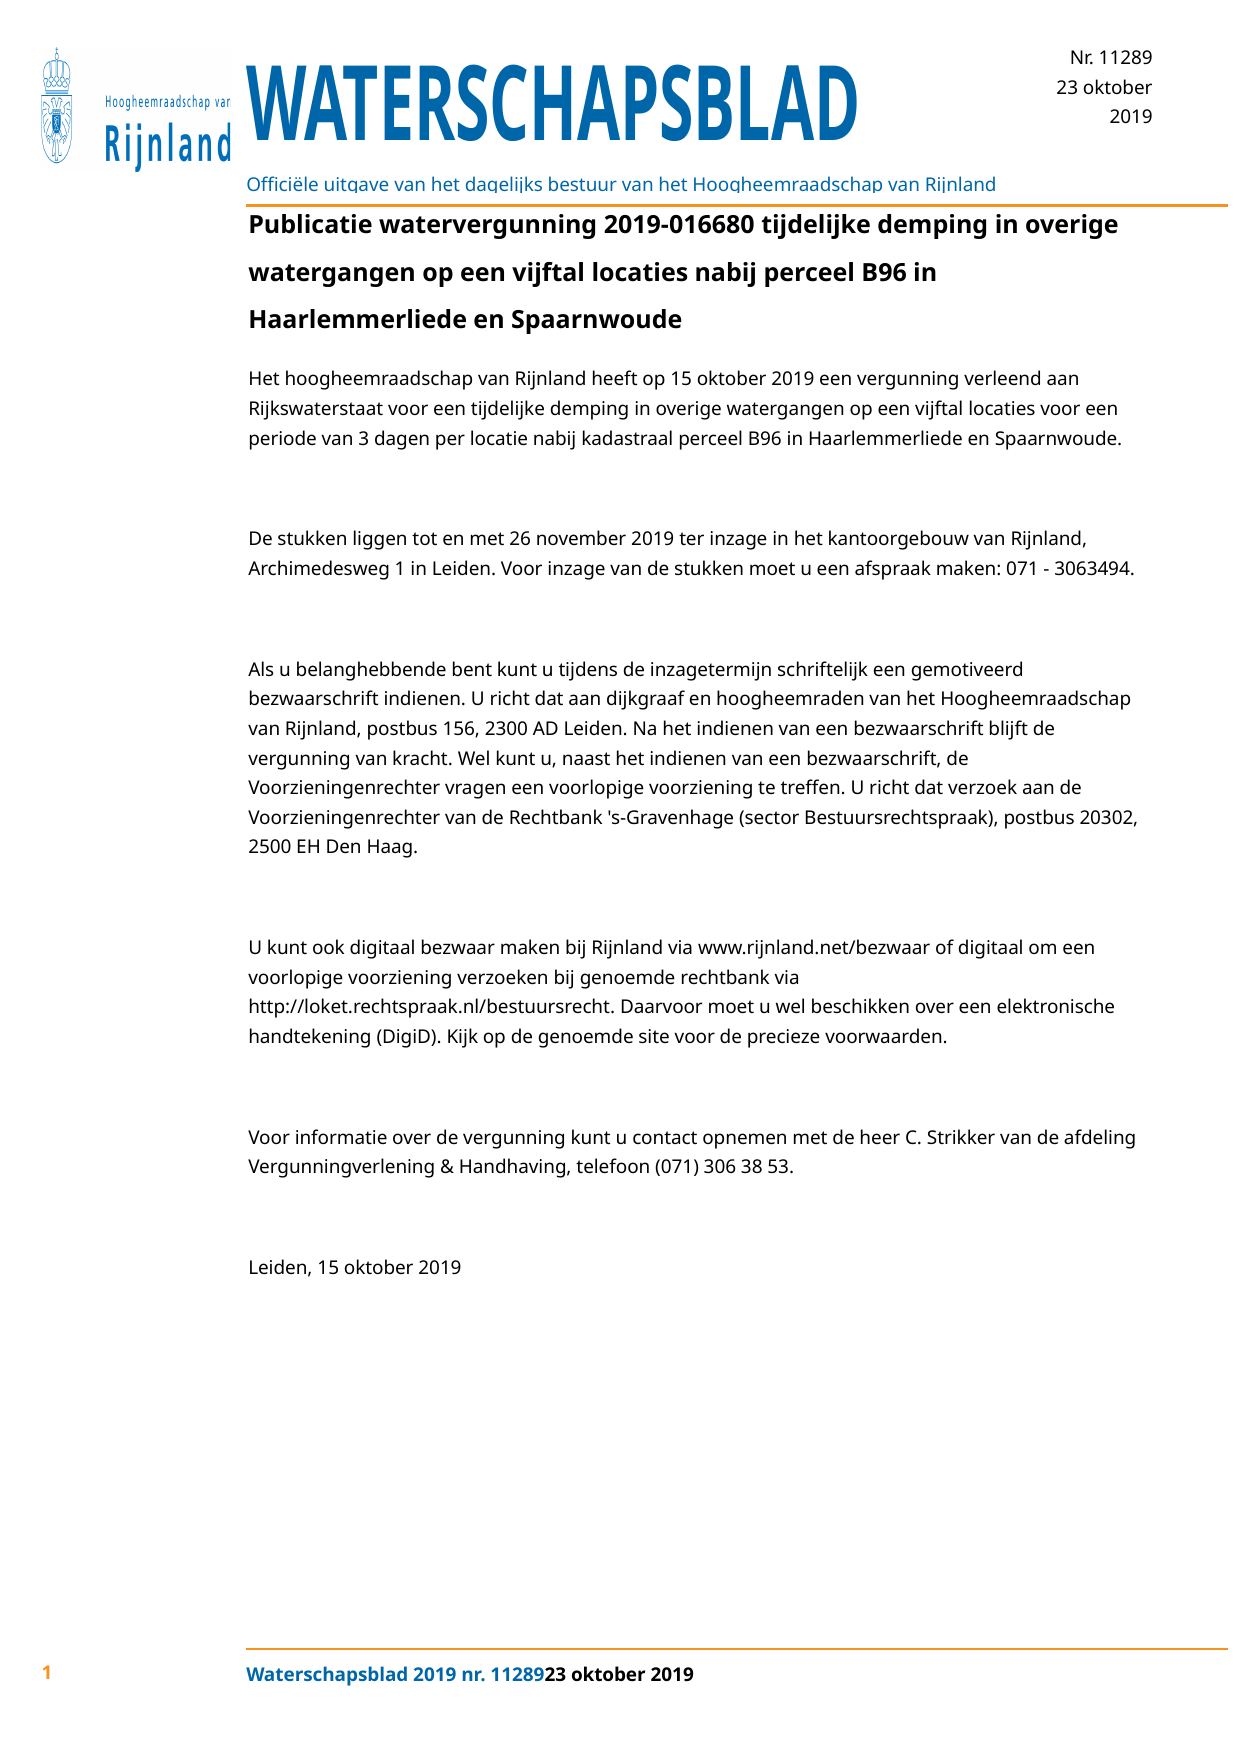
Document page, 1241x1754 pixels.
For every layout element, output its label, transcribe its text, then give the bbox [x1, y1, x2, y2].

text Als u belanghebbende bent kunt u tijdens de inzagetermijn schriftelijk een gemotiveerd bezwaarschrift indienen. U richt dat aan dijkgraaf en hoogheemraden van het Hoogheemraadschap van Rijnland, postbus 156, 2300 AD Leiden. Na het indienen van een bezwaarschrift blijft de vergunning van kracht. Wel kunt u, naast het indienen van een bezwaarschrift, de Voorzieningenrechter vragen een voorlopige voorziening te treffen. U richt dat verzoek aan de Voorzieningenrechter van de Rechtbank 's-Gravenhage (sector Bestuursrechtspraak), postbus 20302, 2500 EH Den Haag. [248, 656, 1152, 859]
picture [41, 47, 231, 172]
text Leiden, 15 oktober 2019 [248, 1254, 1152, 1280]
text De stukken liggen tot en met 26 november 2019 ter inzage in het kantoorgebouw van Rijnland, Archimedesweg 1 in Leiden. Voor inzage van de stukken moet u een afspraak maken: 071 - 3063494. [248, 526, 1152, 581]
text Publicatie watervergunning 2019-016680 tijdelijke demping in overige watergangen op een vijftal locaties nabij perceel B96 in Haarlemmerliede en Spaarnwoude [248, 207, 1152, 336]
text Voor informatie over de vergunning kunt u contact opnemen met de heer C. Strikker van de afdeling Vergunningverlening & Handhaving, telefoon (071) 306 38 53. [248, 1124, 1152, 1179]
text Het hoogheemraadschap van Rijnland heeft op 15 oktober 2019 een vergunning verleend aan Rijkswaterstaat voor een tijdelijke demping in overige watergangen op een vijftal locaties voor een periode van 3 dagen per locatie nabij kadastraal perceel B96 in Haarlemmerliede en Spaarnwoude. [248, 366, 1152, 450]
text U kunt ook digitaal bezwaar maken bij Rijnland via www.rijnland.net/bezwaar of digitaal om een voorlopige voorziening verzoeken bij genoemde rechtbank via http://loket.rechtspraak.nl/bestuursrecht. Daarvoor moet u wel beschikken over een elektronische handtekening (DigiD). Kijk op de genoemde site voor de precieze voorwaarden. [248, 934, 1152, 1049]
